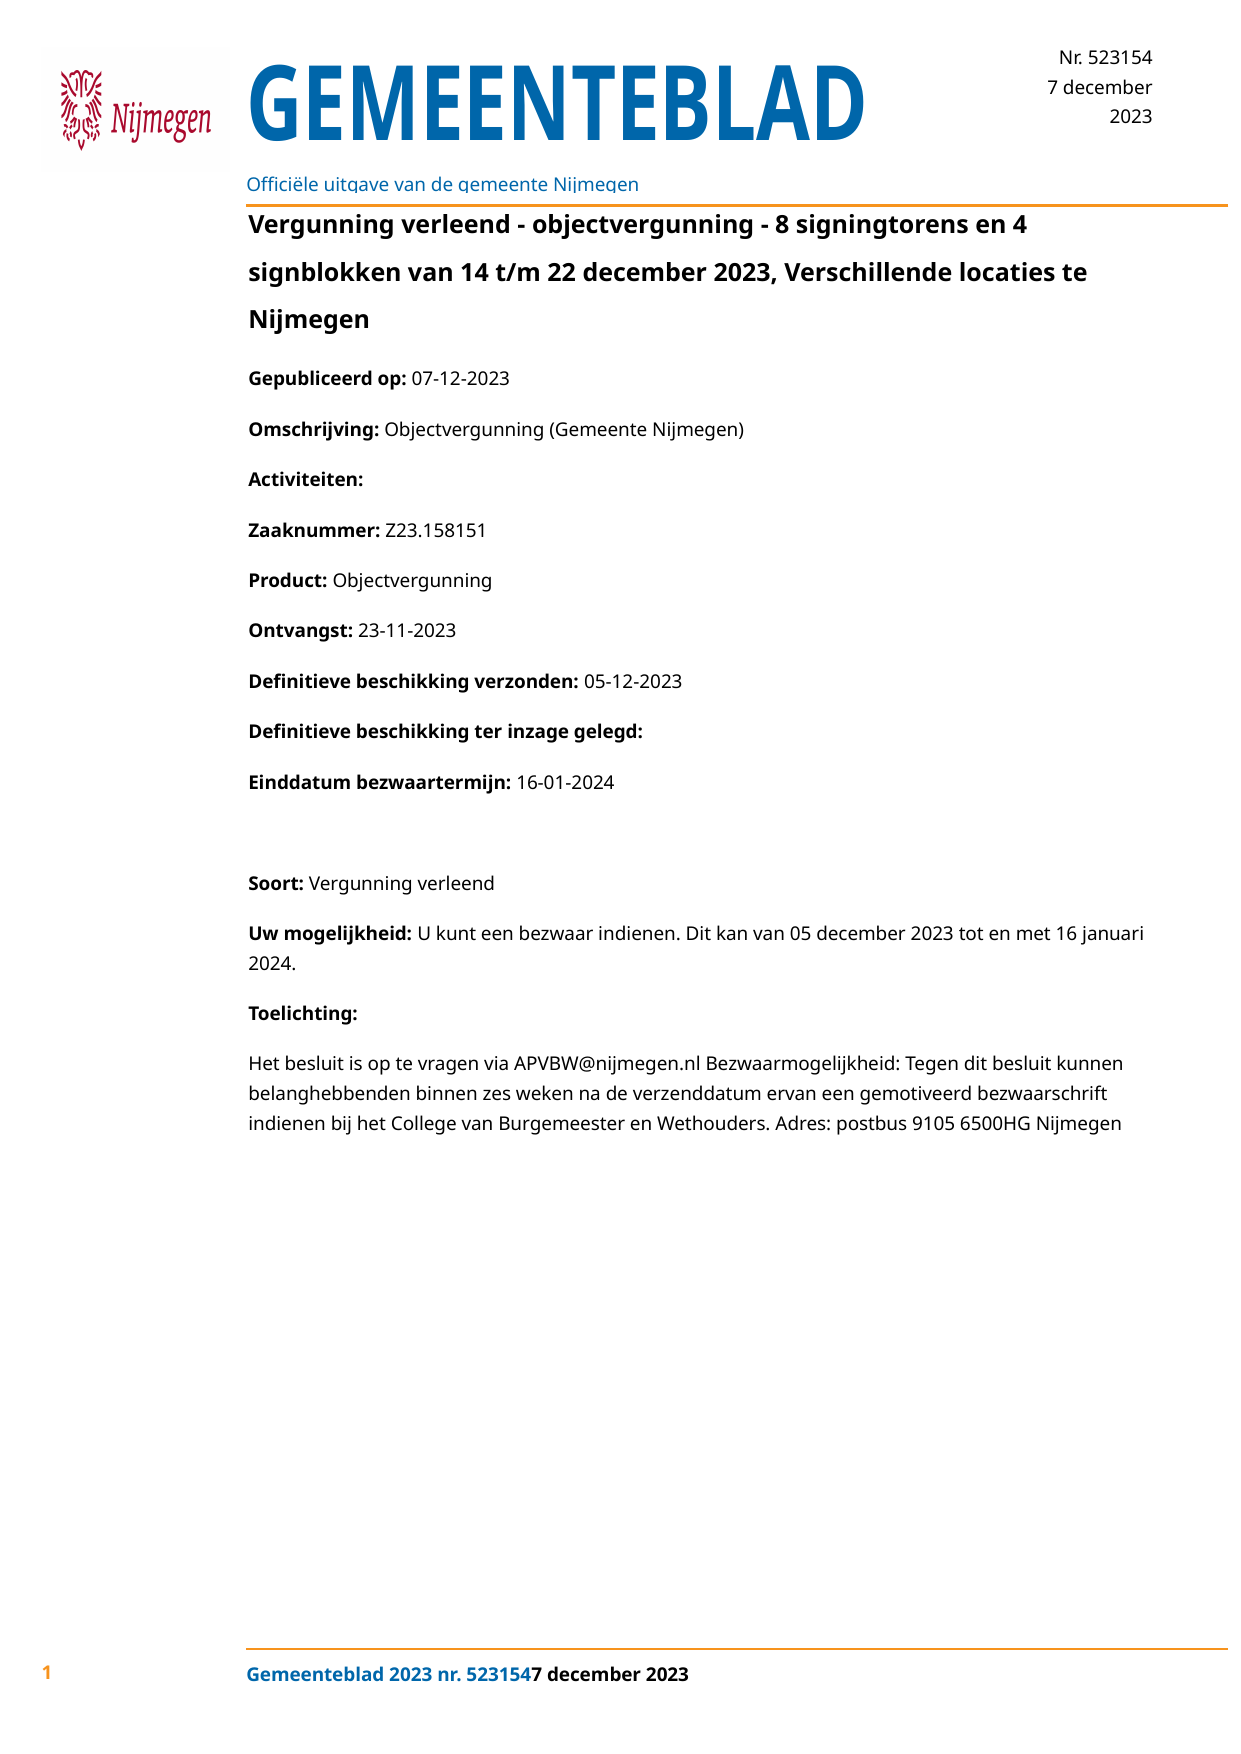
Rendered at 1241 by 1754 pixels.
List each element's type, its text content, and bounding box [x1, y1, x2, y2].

text Einddatum bezwaartermijn: 16-01-2024 [248, 769, 1152, 794]
text Gepubliceerd op: 07-12-2023 [248, 366, 1152, 391]
text Ontvangst: 23-11-2023 [248, 618, 1152, 643]
text Toelichting: [248, 1000, 1152, 1026]
text Definitieve beschikking verzonden: 05-12-2023 [248, 668, 1152, 694]
text Product: Objectvergunning [248, 567, 1152, 593]
text Activiteiten: [248, 466, 1152, 492]
picture [41, 47, 231, 172]
text Uw mogelijkheid: U kunt een bezwaar indienen. Dit kan van 05 december 2023 tot en met 16 januari 2024. [248, 920, 1152, 975]
text Vergunning verleend - objectvergunning - 8 signingtorens en 4 signblokken van 14 t/m 22 december 2023, Verschillende locaties te Nijmegen [248, 207, 1152, 336]
text Het besluit is op te vragen via APVBW@nijmegen.nl Bezwaarmogelijkheid: Tegen dit besluit kunnen belanghebbenden binnen zes weken na de verzenddatum ervan een gemotiveerd bezwaarschrift indienen bij het College van Burgemeester en Wethouders. Adres: postbus 9105 6500HG Nijmegen [248, 1051, 1152, 1135]
text Definitieve beschikking ter inzage gelegd: [248, 718, 1152, 744]
text Soort: Vergunning verleend [248, 870, 1152, 895]
text Zaaknummer: Z23.158151 [248, 517, 1152, 542]
text Omschrijving: Objectvergunning (Gemeente Nijmegen) [248, 416, 1152, 442]
